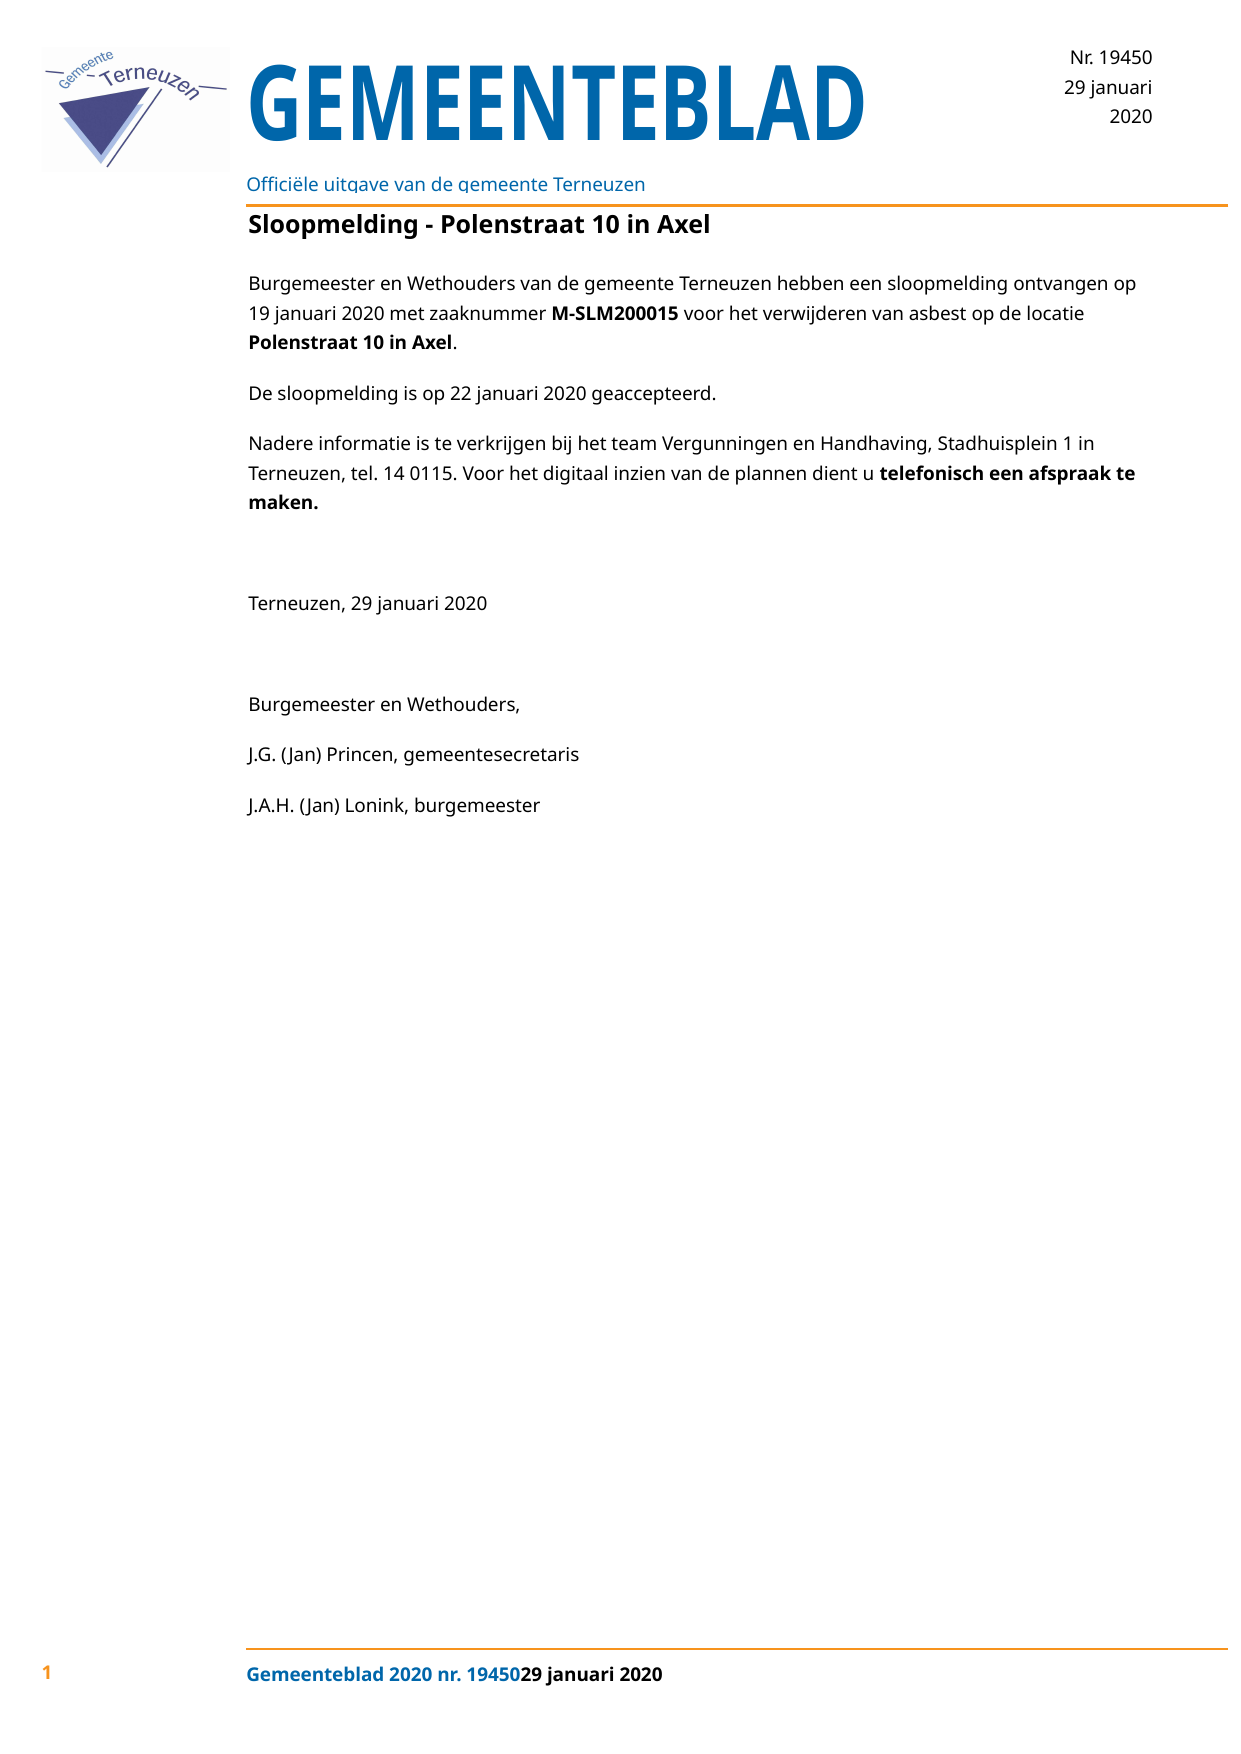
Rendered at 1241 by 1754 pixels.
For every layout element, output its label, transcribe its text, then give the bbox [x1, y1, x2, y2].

text J.A.H. (Jan) Lonink, burgemeester [248, 792, 1152, 818]
text Burgemeester en Wethouders, [248, 691, 1152, 717]
text J.G. (Jan) Princen, gemeentesecretaris [248, 742, 1152, 767]
picture [41, 47, 231, 172]
text Nadere informatie is te verkrijgen bij het team Vergunningen en Handhaving, Stadhuisplein 1 in Terneuzen, tel. 14 0115. Voor het digitaal inzien van de plannen dient u telefonisch een afspraak te maken. [248, 430, 1152, 515]
text De sloopmelding is op 22 januari 2020 geaccepteerd. [248, 380, 1152, 406]
text Sloopmelding - Polenstraat 10 in Axel [248, 207, 1152, 241]
text Terneuzen, 29 januari 2020 [248, 590, 1152, 616]
text Burgemeester en Wethouders van de gemeente Terneuzen hebben een sloopmelding ontvangen op 19 januari 2020 met zaaknummer M-SLM200015 voor het verwijderen van asbest op de locatie Polenstraat 10 in Axel. [248, 270, 1152, 355]
